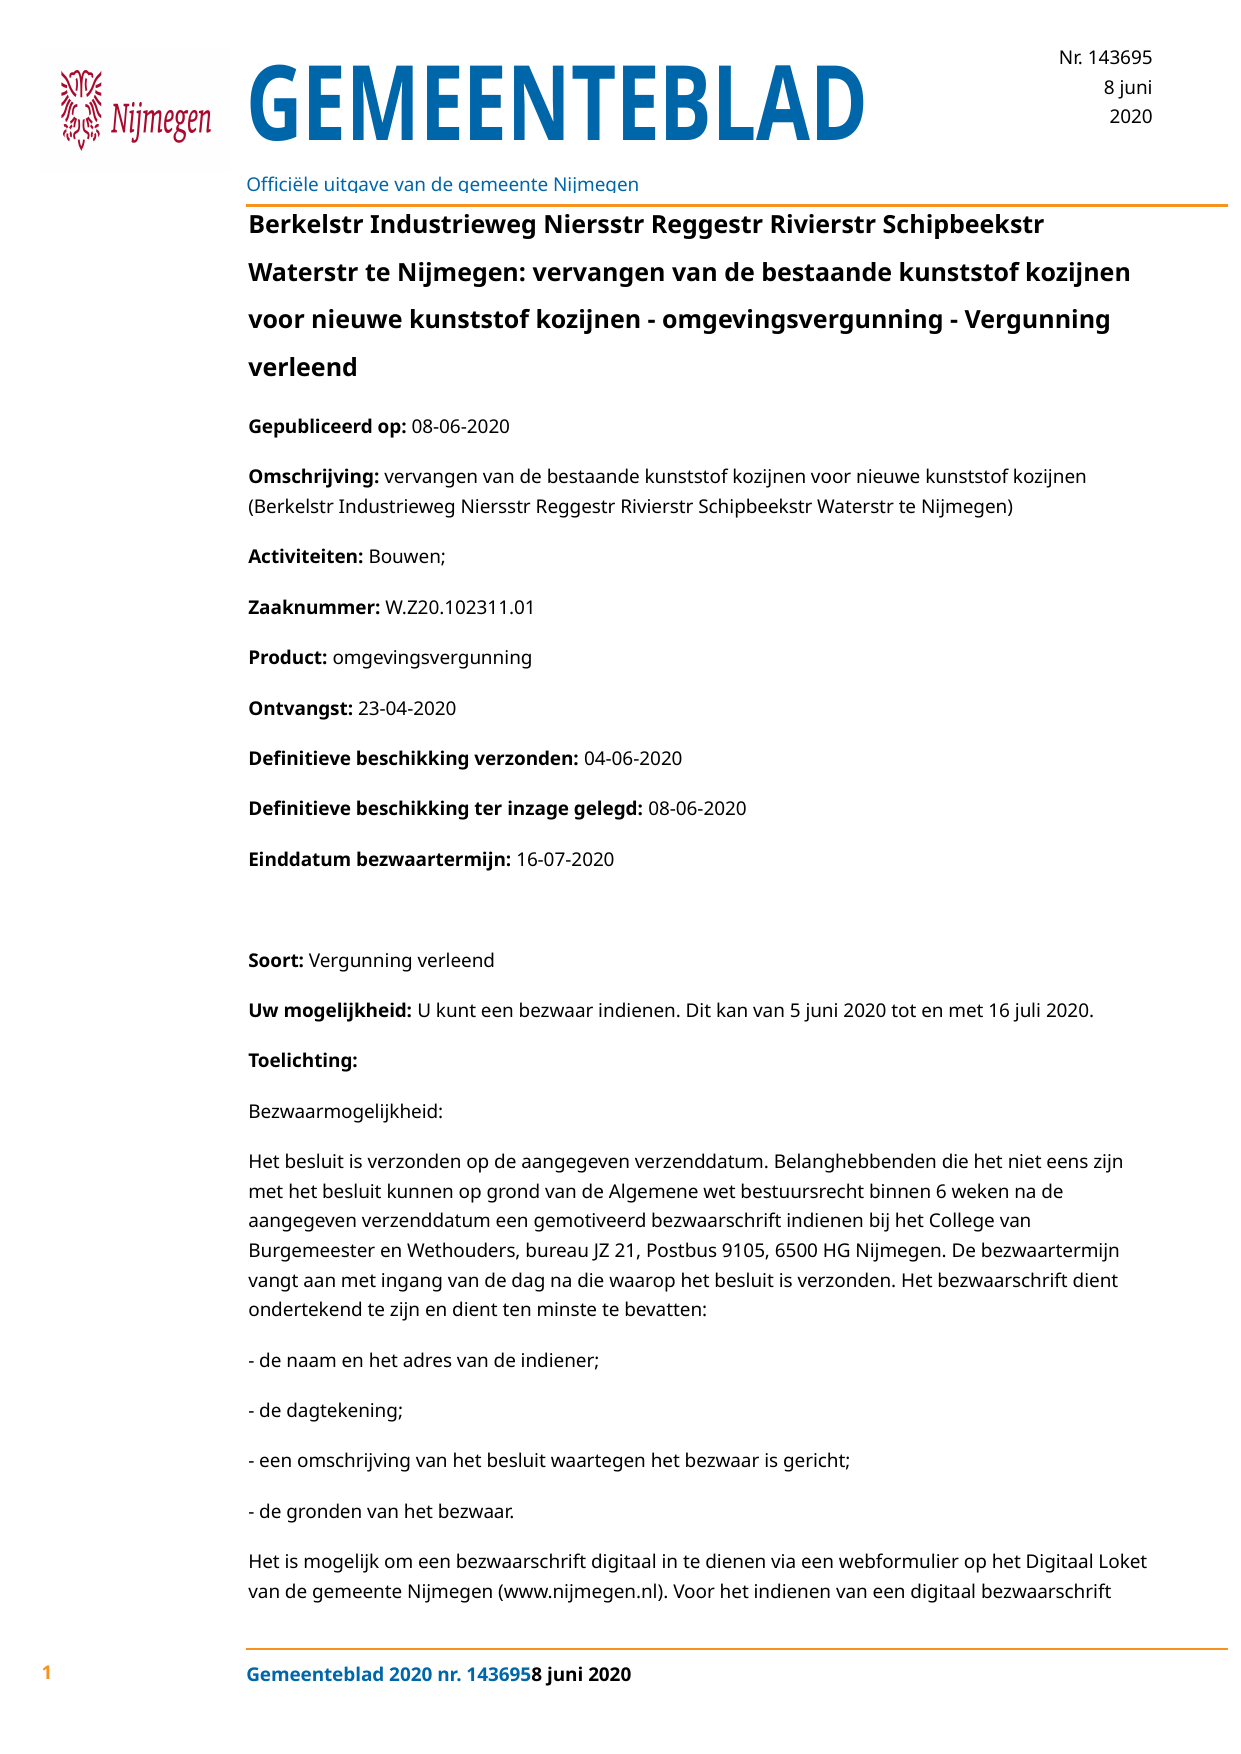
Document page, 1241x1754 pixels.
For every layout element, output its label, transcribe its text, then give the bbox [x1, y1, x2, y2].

text - de gronden van het bezwaar. [248, 1498, 1152, 1524]
text Toelichting: [248, 1048, 1152, 1073]
text Definitieve beschikking verzonden: 04-06-2020 [248, 745, 1152, 771]
text Uw mogelijkheid: U kunt een bezwaar indienen. Dit kan van 5 juni 2020 tot en met 16 juli 2020. [248, 997, 1152, 1023]
text Bezwaarmogelijkheid: [248, 1098, 1152, 1124]
text Activiteiten: Bouwen; [248, 543, 1152, 569]
text Zaaknummer: W.Z20.102311.01 [248, 594, 1152, 620]
text Einddatum bezwaartermijn: 16-07-2020 [248, 846, 1152, 872]
text - de dagtekening; [248, 1397, 1152, 1423]
text Omschrijving: vervangen van de bestaande kunststof kozijnen voor nieuwe kunststof kozijnen (Berkelstr Industrieweg Niersstr Reggestr Rivierstr Schipbeekstr Waterstr te Nijmegen) [248, 463, 1152, 519]
text - de naam en het adres van de indiener; [248, 1347, 1152, 1373]
text - een omschrijving van het besluit waartegen het bezwaar is gericht; [248, 1448, 1152, 1473]
text Definitieve beschikking ter inzage gelegd: 08-06-2020 [248, 796, 1152, 821]
text Product: omgevingsvergunning [248, 644, 1152, 670]
text Het besluit is verzonden op de aangegeven verzenddatum. Belanghebbenden die het niet eens zijn met het besluit kunnen op grond van de Algemene wet bestuursrecht binnen 6 weken na de aangegeven verzenddatum een gemotiveerd bezwaarschrift indienen bij het College van Burgemeester en Wethouders, bureau JZ 21, Postbus 9105, 6500 HG Nijmegen. De bezwaartermijn vangt aan met ingang van de dag na die waarop het besluit is verzonden. Het bezwaarschrift dient ondertekend te zijn en dient ten minste te bevatten: [248, 1148, 1152, 1322]
text Gepubliceerd op: 08-06-2020 [248, 413, 1152, 439]
text Het is mogelijk om een bezwaarschrift digitaal in te dienen via een webformulier op het Digitaal Loket van de gemeente Nijmegen (www.nijmegen.nl). Voor het indienen van een digitaal bezwaarschrift [248, 1548, 1152, 1604]
text Ontvangst: 23-04-2020 [248, 695, 1152, 721]
text Berkelstr Industrieweg Niersstr Reggestr Rivierstr Schipbeekstr Waterstr te Nijmegen: vervangen van de bestaande kunststof kozijnen voor nieuwe kunststof kozijnen - omgevingsvergunning - Vergunning verleend [248, 207, 1152, 384]
text Soort: Vergunning verleend [248, 947, 1152, 973]
picture [41, 47, 231, 172]
